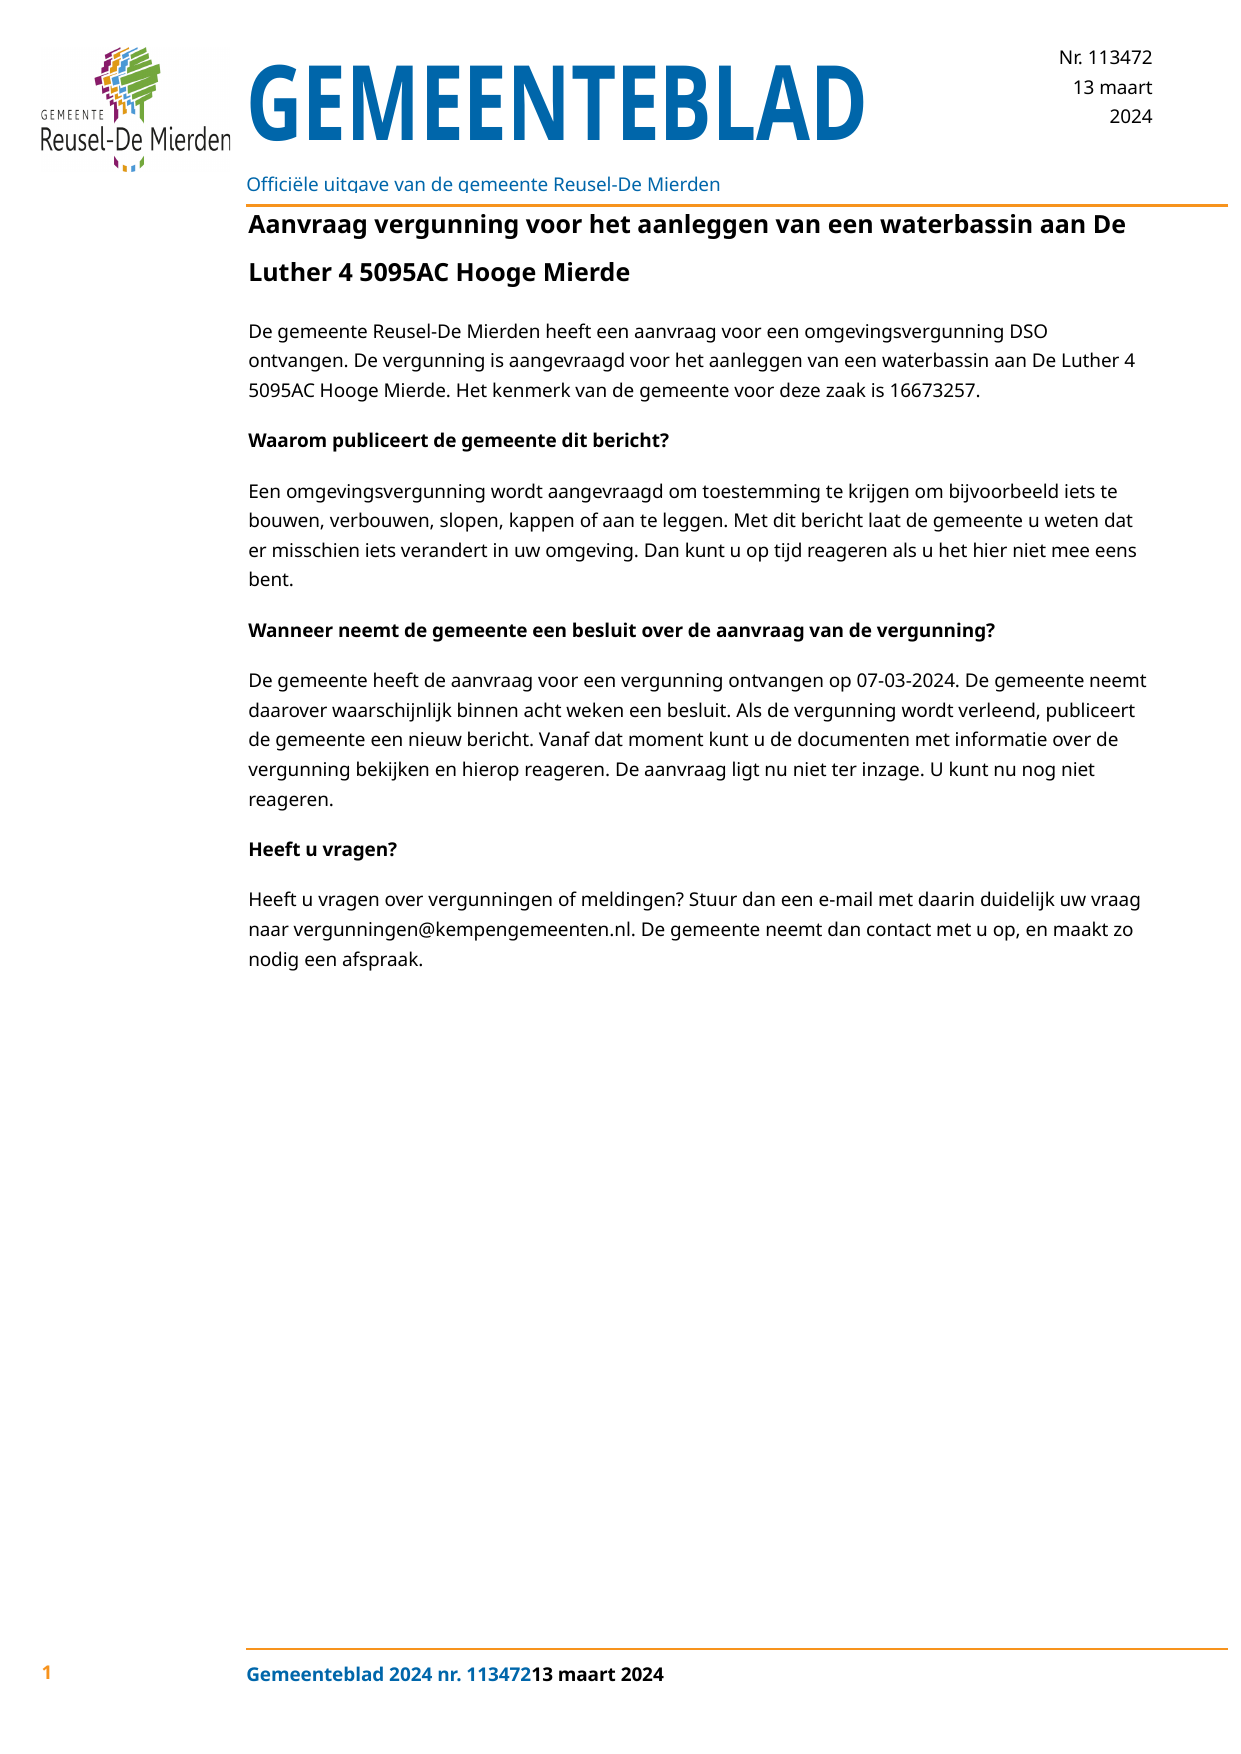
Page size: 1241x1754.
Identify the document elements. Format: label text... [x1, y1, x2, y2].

text De gemeente Reusel-De Mierden heeft een aanvraag voor een omgevingsvergunning DSO ontvangen. De vergunning is aangevraagd voor het aanleggen van een waterbassin aan De Luther 4 5095AC Hooge Mierde. Het kenmerk van de gemeente voor deze zaak is 16673257. [248, 318, 1152, 403]
text De gemeente heeft de aanvraag voor een vergunning ontvangen op 07-03-2024. De gemeente neemt daarover waarschijnlijk binnen acht weken een besluit. Als de vergunning wordt verleend, publiceert de gemeente een nieuw bericht. Vanaf dat moment kunt u de documenten met informatie over de vergunning bekijken en hierop reageren. De aanvraag ligt nu niet ter inzage. U kunt nu nog niet reageren. [248, 667, 1152, 812]
text Aanvraag vergunning voor het aanleggen van een waterbassin aan De Luther 4 5095AC Hooge Mierde [248, 207, 1152, 288]
text Heeft u vragen over vergunningen of meldingen? Stuur dan een e-mail met daarin duidelijk uw vraag naar vergunningen@kempengemeenten.nl. De gemeente neemt dan contact met u op, en maakt zo nodig een afspraak. [248, 887, 1152, 972]
picture [41, 47, 231, 172]
text Heeft u vragen? [248, 836, 1152, 862]
text Waarom publiceert de gemeente dit bericht? [248, 427, 1152, 453]
text Wanneer neemt de gemeente een besluit over de aanvraag van de vergunning? [248, 617, 1152, 643]
text Een omgevingsvergunning wordt aangevraagd om toestemming te krijgen om bijvoorbeeld iets te bouwen, verbouwen, slopen, kappen of aan te leggen. Met dit bericht laat de gemeente u weten dat er misschien iets verandert in uw omgeving. Dan kunt u op tijd reageren als u het hier niet mee eens bent. [248, 478, 1152, 592]
